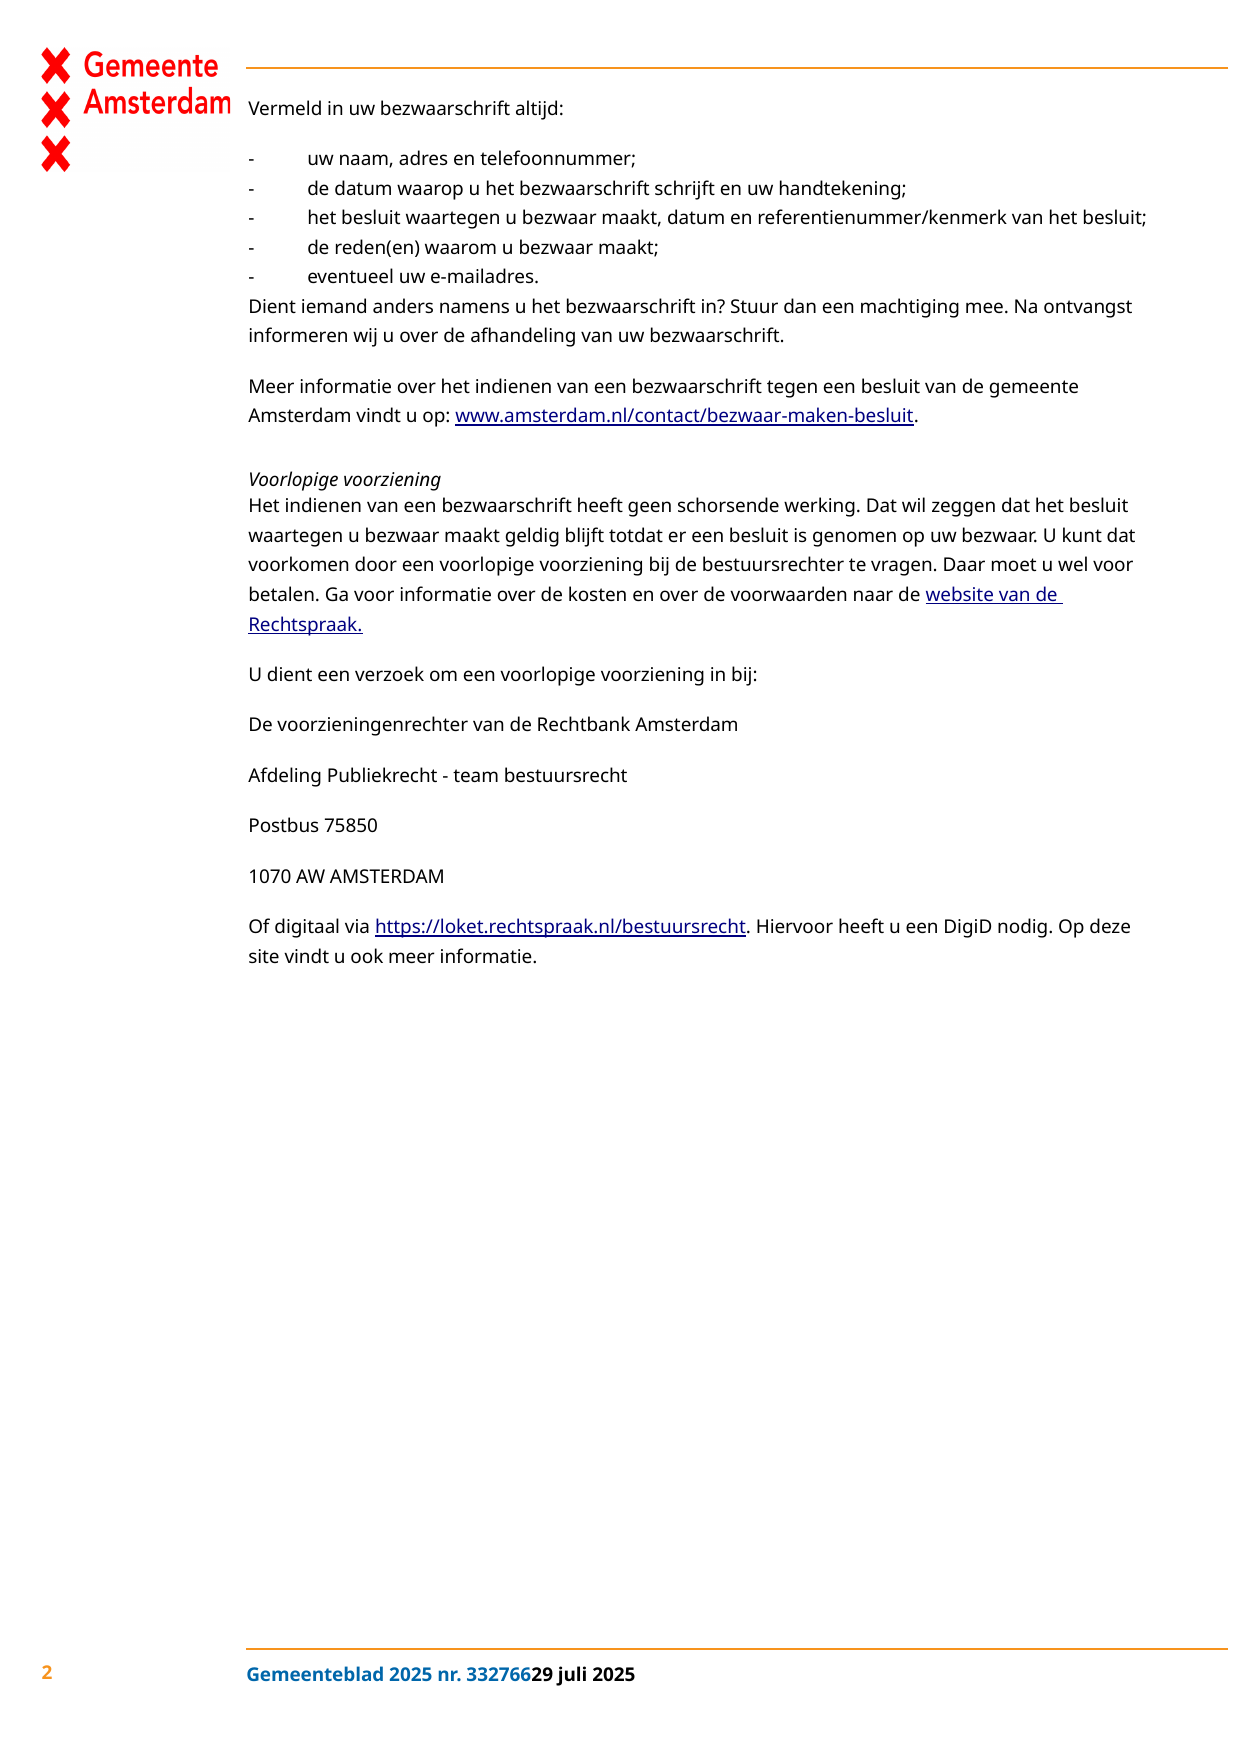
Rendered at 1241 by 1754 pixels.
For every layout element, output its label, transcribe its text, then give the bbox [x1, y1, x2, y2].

list de datum waarop u het bezwaarschrift schrijft en uw handtekening; [248, 175, 1152, 201]
text U dient een verzoek om een voorlopige voorziening in bij: [248, 661, 1152, 687]
text 1070 AW AMSTERDAM [248, 863, 1152, 888]
list het besluit waartegen u bezwaar maakt, datum en referentienummer/kenmerk van het besluit; [248, 204, 1152, 230]
picture [41, 47, 231, 172]
text Afdeling Publiekrecht - team bestuursrecht [248, 762, 1152, 788]
text Dient iemand anders namens u het bezwaarschrift in? Stuur dan een machtiging mee. Na ontvangst informeren wij u over de afhandeling van uw bezwaarschrift. [248, 293, 1152, 348]
list eventueel uw e-mailadres. [248, 263, 1152, 289]
text Voorlopige voorziening [248, 467, 1152, 492]
text Of digitaal via https://loket.rechtspraak.nl/bestuursrecht. Hiervoor heeft u een DigiD nodig. Op deze site vindt u ook meer informatie. [248, 913, 1152, 968]
list de reden(en) waarom u bezwaar maakt; [248, 234, 1152, 260]
text Het indienen van een bezwaarschrift heeft geen schorsende werking. Dat wil zeggen dat het besluit waartegen u bezwaar maakt geldig blijft totdat er een besluit is genomen op uw bezwaar. U kunt dat voorkomen door een voorlopige voorziening bij de bestuursrechter te vragen. Daar moet u wel voor betalen. Ga voor informatie over de kosten en over de voorwaarden naar de website van de Rechtspraak. [248, 492, 1152, 636]
text Meer informatie over het indienen van een bezwaarschrift tegen een besluit van de gemeente Amsterdam vindt u op: www.amsterdam.nl/contact/bezwaar-maken-besluit. [248, 373, 1152, 428]
text Postbus 75850 [248, 812, 1152, 838]
list uw naam, adres en telefoonnummer; [248, 145, 1152, 171]
text Vermeld in uw bezwaarschrift altijd: [248, 95, 1152, 121]
text De voorzieningenrechter van de Rechtbank Amsterdam [248, 712, 1152, 737]
